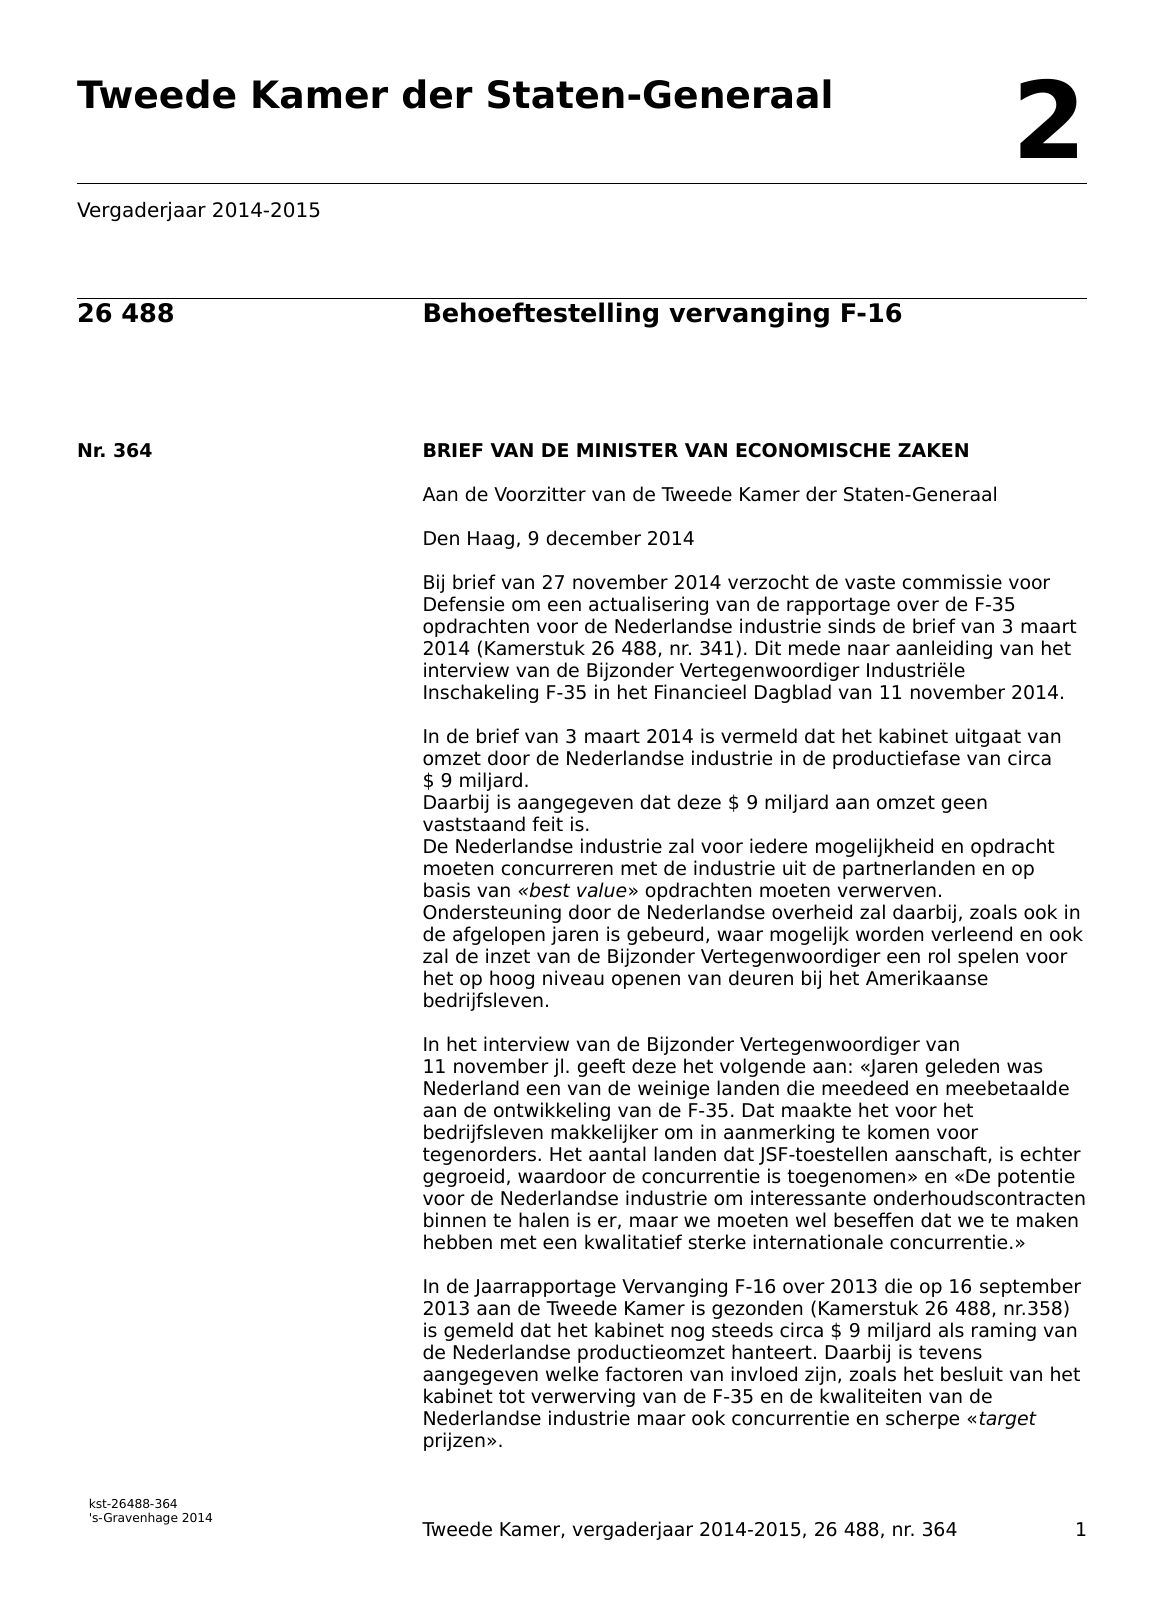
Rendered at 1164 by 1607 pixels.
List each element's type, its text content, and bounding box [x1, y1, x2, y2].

text In de brief van 3 maart 2014 is vermeld dat het kabinet uitgaat van omzet door de Nederlandse industrie in de productiefase van circa $ 9 miljard. [422, 726, 1087, 792]
text In het interview van de Bijzonder Vertegenwoordiger van 11 november jl. geeft deze het volgende aan: «Jaren geleden was Nederland een van de weinige landen die meedeed en meebetaalde aan de ontwikkeling van de F-35. Dat maakte het voor het bedrijfsleven makkelijker om in aanmerking te komen voor tegenorders. Het aantal landen dat JSF-toestellen aanschaft, is echter gegroeid, waardoor de concurrentie is toegenomen» en «De potentie voor de Nederlandse industrie om interessante onderhoudscontracten binnen te halen is er, maar we moeten wel beseffen dat we te maken hebben met een kwalitatief sterke internationale concurrentie.» [422, 1034, 1087, 1254]
text Den Haag, 9 december 2014 [422, 528, 1087, 550]
subtitle Nr. 364 BRIEF VAN DE MINISTER VAN ECONOMISCHE ZAKEN [77, 440, 1087, 462]
text De Nederlandse industrie zal voor iedere mogelijkheid en opdracht moeten concurreren met de industrie uit de partnerlanden en op basis van «best value» opdrachten moeten verwerven. Ondersteuning door de Nederlandse overheid zal daarbij, zoals ook in de afgelopen jaren is gebeurd, waar mogelijk worden verleend en ook zal de inzet van de Bijzonder Vertegenwoordiger een rol spelen voor het op hoog niveau openen van deuren bij het Amerikaanse bedrijfsleven. [422, 836, 1087, 1012]
subtitle 26 488 Behoeftestelling vervanging F-16 [77, 299, 1087, 329]
table_header Tweede Kamer der Staten-Generaal [77, 59, 886, 183]
text 's-Gravenhage 2014 [88, 1511, 323, 1525]
table_header 2 [886, 59, 1087, 183]
table_cell Vergaderjaar 2014-2015 [77, 184, 1087, 298]
text Bij brief van 27 november 2014 verzocht de vaste commissie voor Defensie om een actualisering van de rapportage over de F-35 opdrachten voor de Nederlandse industrie sinds de brief van 3 maart 2014 (Kamerstuk 26 488, nr. 341). Dit mede naar aanleiding van het interview van de Bijzonder Vertegenwoordiger Industriële Inschakeling F-35 in het Financieel Dagblad van 11 november 2014. [422, 572, 1087, 704]
text kst-26488-364 [88, 1497, 323, 1511]
text Aan de Voorzitter van de Tweede Kamer der Staten-Generaal [422, 484, 1087, 506]
text In de Jaarrapportage Vervanging F-16 over 2013 die op 16 september 2013 aan de Tweede Kamer is gezonden (Kamerstuk 26 488, nr.358) is gemeld dat het kabinet nog steeds circa $ 9 miljard als raming van de Nederlandse productieomzet hanteert. Daarbij is tevens aangegeven welke factoren van invloed zijn, zoals het besluit van het kabinet tot verwerving van de F-35 en de kwaliteiten van de Nederlandse industrie maar ook concurrentie en scherpe «target prijzen». [422, 1276, 1087, 1452]
text Daarbij is aangegeven dat deze $ 9 miljard aan omzet geen vaststaand feit is. [422, 792, 1087, 836]
